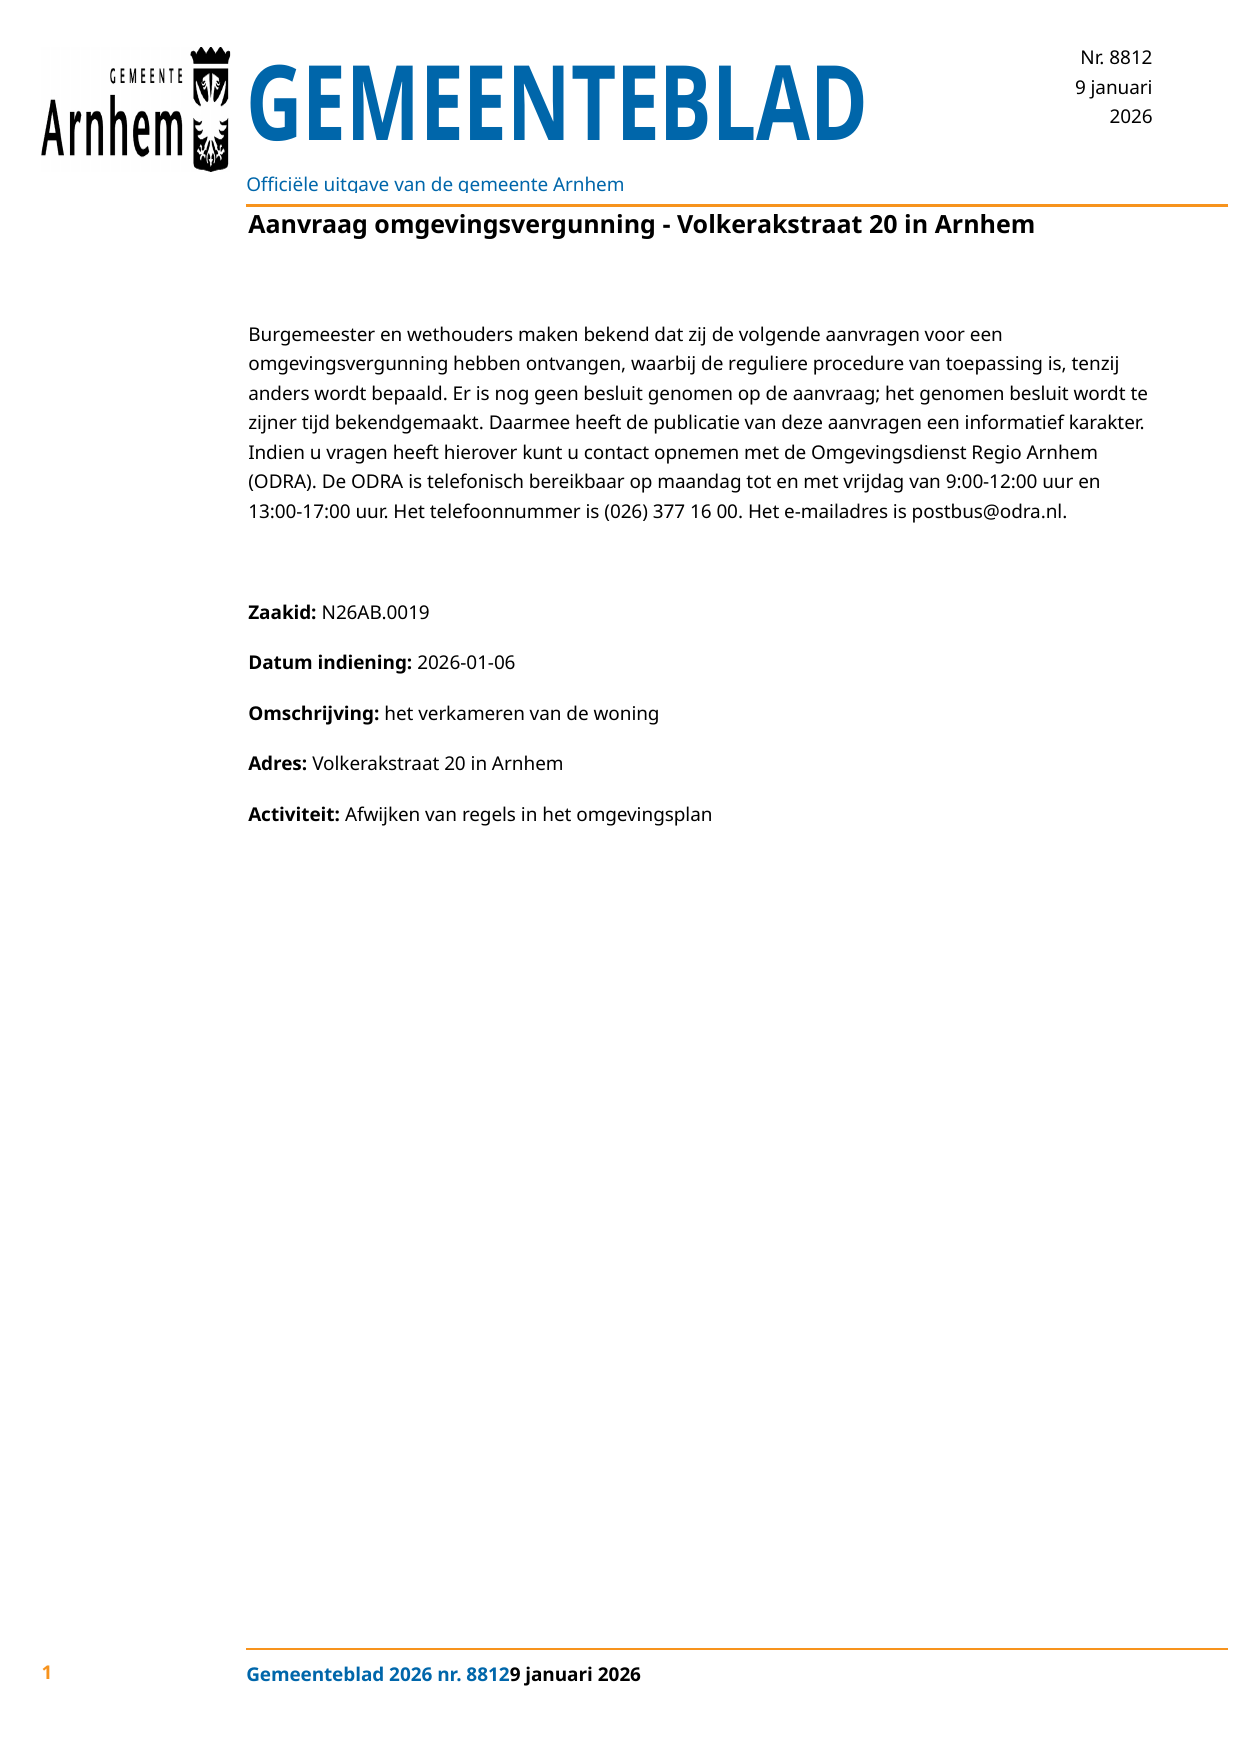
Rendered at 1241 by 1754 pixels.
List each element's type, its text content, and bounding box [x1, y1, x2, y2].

text Omschrijving: het verkameren van de woning [248, 700, 1152, 726]
text Activiteit: Afwijken van regels in het omgevingsplan [248, 801, 1152, 826]
text Adres: Volkerakstraat 20 in Arnhem [248, 750, 1152, 776]
text Zaakid: N26AB.0019 [248, 599, 1152, 625]
text Aanvraag omgevingsvergunning - Volkerakstraat 20 in Arnhem [248, 207, 1152, 241]
text Datum indiening: 2026-01-06 [248, 649, 1152, 675]
picture [41, 47, 231, 172]
text Burgemeester en wethouders maken bekend dat zij de volgende aanvragen voor een omgevingsvergunning hebben ontvangen, waarbij de reguliere procedure van toepassing is, tenzij anders wordt bepaald. Er is nog geen besluit genomen op de aanvraag; het genomen besluit wordt te zijner tijd bekendgemaakt. Daarmee heeft de publicatie van deze aanvragen een informatief karakter. Indien u vragen heeft hierover kunt u contact opnemen met de Omgevingsdienst Regio Arnhem (ODRA). De ODRA is telefonisch bereikbaar op maandag tot en met vrijdag van 9:00-12:00 uur en 13:00-17:00 uur. Het telefoonnummer is (026) 377 16 00. Het e-mailadres is postbus@odra.nl. [248, 321, 1152, 524]
